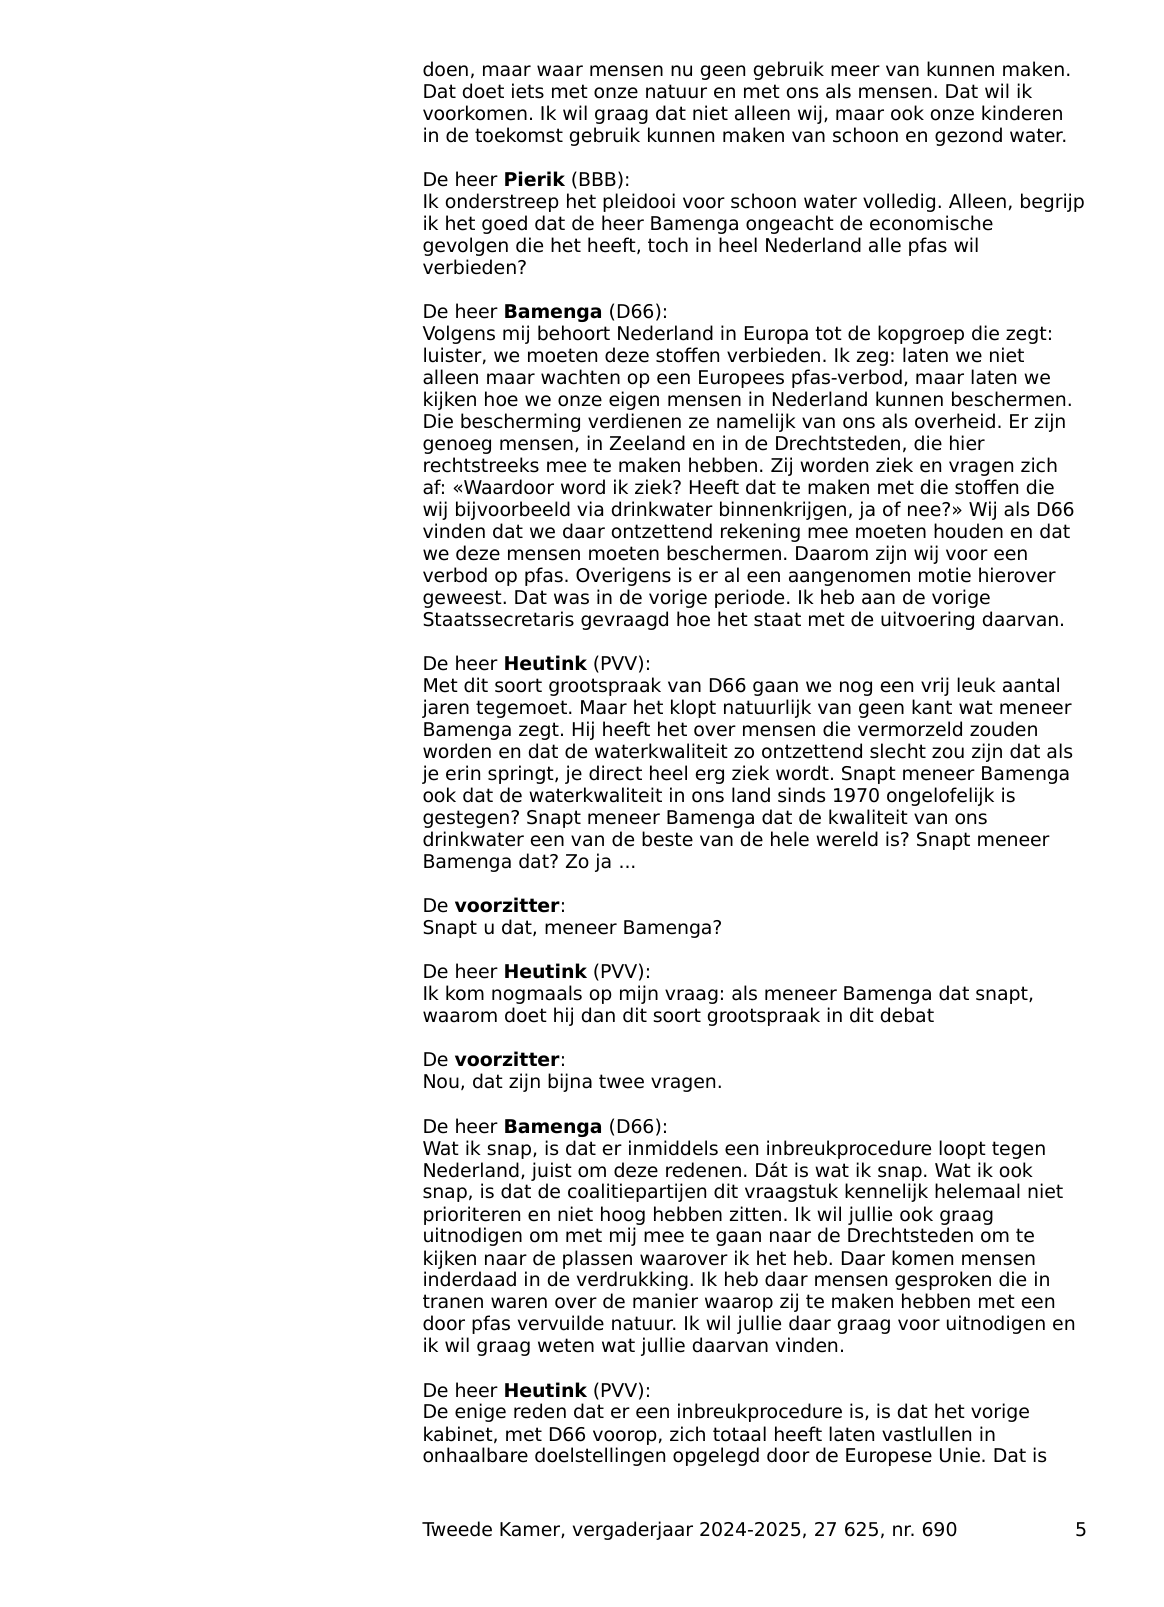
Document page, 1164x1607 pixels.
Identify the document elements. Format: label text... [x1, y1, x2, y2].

text Met dit soort grootspraak van D66 gaan we nog een vrij leuk aantal jaren tegemoet. Maar het klopt natuurlijk van geen kant wat meneer Bamenga zegt. Hij heeft het over mensen die vermorzeld zouden worden en dat de waterkwaliteit zo ontzettend slecht zou zijn dat als je erin springt, je direct heel erg ziek wordt. Snapt meneer Bamenga ook dat de waterkwaliteit in ons land sinds 1970 ongelofelijk is gestegen? Snapt meneer Bamenga dat de kwaliteit van ons drinkwater een van de beste van de hele wereld is? Snapt meneer Bamenga dat? Zo ja ... [422, 675, 1087, 873]
text Wat ik snap, is dat er inmiddels een inbreukprocedure loopt tegen Nederland, juist om deze redenen. Dát is wat ik snap. Wat ik ook snap, is dat de coalitiepartijen dit vraagstuk kennelijk helemaal niet prioriteren en niet hoog hebben zitten. Ik wil jullie ook graag uitnodigen om met mij mee te gaan naar de Drechtsteden om te kijken naar de plassen waarover ik het heb. Daar komen mensen inderdaad in de verdrukking. Ik heb daar mensen gesproken die in tranen waren over de manier waarop zij te maken hebben met een door pfas vervuilde natuur. Ik wil jullie daar graag voor uitnodigen en ik wil graag weten wat jullie daarvan vinden. [422, 1137, 1087, 1357]
text De voorzitter: [422, 1049, 1087, 1071]
text De heer Heutink (PVV): [422, 961, 1087, 983]
text De heer Bamenga (D66): [422, 301, 1087, 323]
text De heer Heutink (PVV): [422, 653, 1087, 675]
text Ik onderstreep het pleidooi voor schoon water volledig. Alleen, begrijp ik het goed dat de heer Bamenga ongeacht de economische gevolgen die het heeft, toch in heel Nederland alle pfas wil verbieden? [422, 191, 1087, 279]
text Ik kom nogmaals op mijn vraag: als meneer Bamenga dat snapt, waarom doet hij dan dit soort grootspraak in dit debat [422, 983, 1087, 1027]
text doen, maar waar mensen nu geen gebruik meer van kunnen maken. Dat doet iets met onze natuur en met ons als mensen. Dat wil ik voorkomen. Ik wil graag dat niet alleen wij, maar ook onze kinderen in de toekomst gebruik kunnen maken van schoon en gezond water. [422, 59, 1087, 147]
text Nou, dat zijn bijna twee vragen. [422, 1071, 1087, 1093]
text De heer Bamenga (D66): [422, 1116, 1087, 1137]
text Volgens mij behoort Nederland in Europa tot de kopgroep die zegt: luister, we moeten deze stoffen verbieden. Ik zeg: laten we niet alleen maar wachten op een Europees pfas-verbod, maar laten we kijken hoe we onze eigen mensen in Nederland kunnen beschermen. Die bescherming verdienen ze namelijk van ons als overheid. Er zijn genoeg mensen, in Zeeland en in de Drechtsteden, die hier rechtstreeks mee te maken hebben. Zij worden ziek en vragen zich af: «Waardoor word ik ziek? Heeft dat te maken met die stoffen die wij bijvoorbeeld via drinkwater binnenkrijgen, ja of nee?» Wij als D66 vinden dat we daar ontzettend rekening mee moeten houden en dat we deze mensen moeten beschermen. Daarom zijn wij voor een verbod op pfas. Overigens is er al een aangenomen motie hierover geweest. Dat was in de vorige periode. Ik heb aan de vorige Staatssecretaris gevraagd hoe het staat met de uitvoering daarvan. [422, 323, 1087, 631]
text Snapt u dat, meneer Bamenga? [422, 917, 1087, 939]
text De heer Pierik (BBB): [422, 169, 1087, 191]
text De enige reden dat er een inbreukprocedure is, is dat het vorige kabinet, met D66 voorop, zich totaal heeft laten vastlullen in onhaalbare doelstellingen opgelegd door de Europese Unie. Dat is [422, 1401, 1087, 1467]
text De voorzitter: [422, 895, 1087, 917]
text De heer Heutink (PVV): [422, 1379, 1087, 1401]
